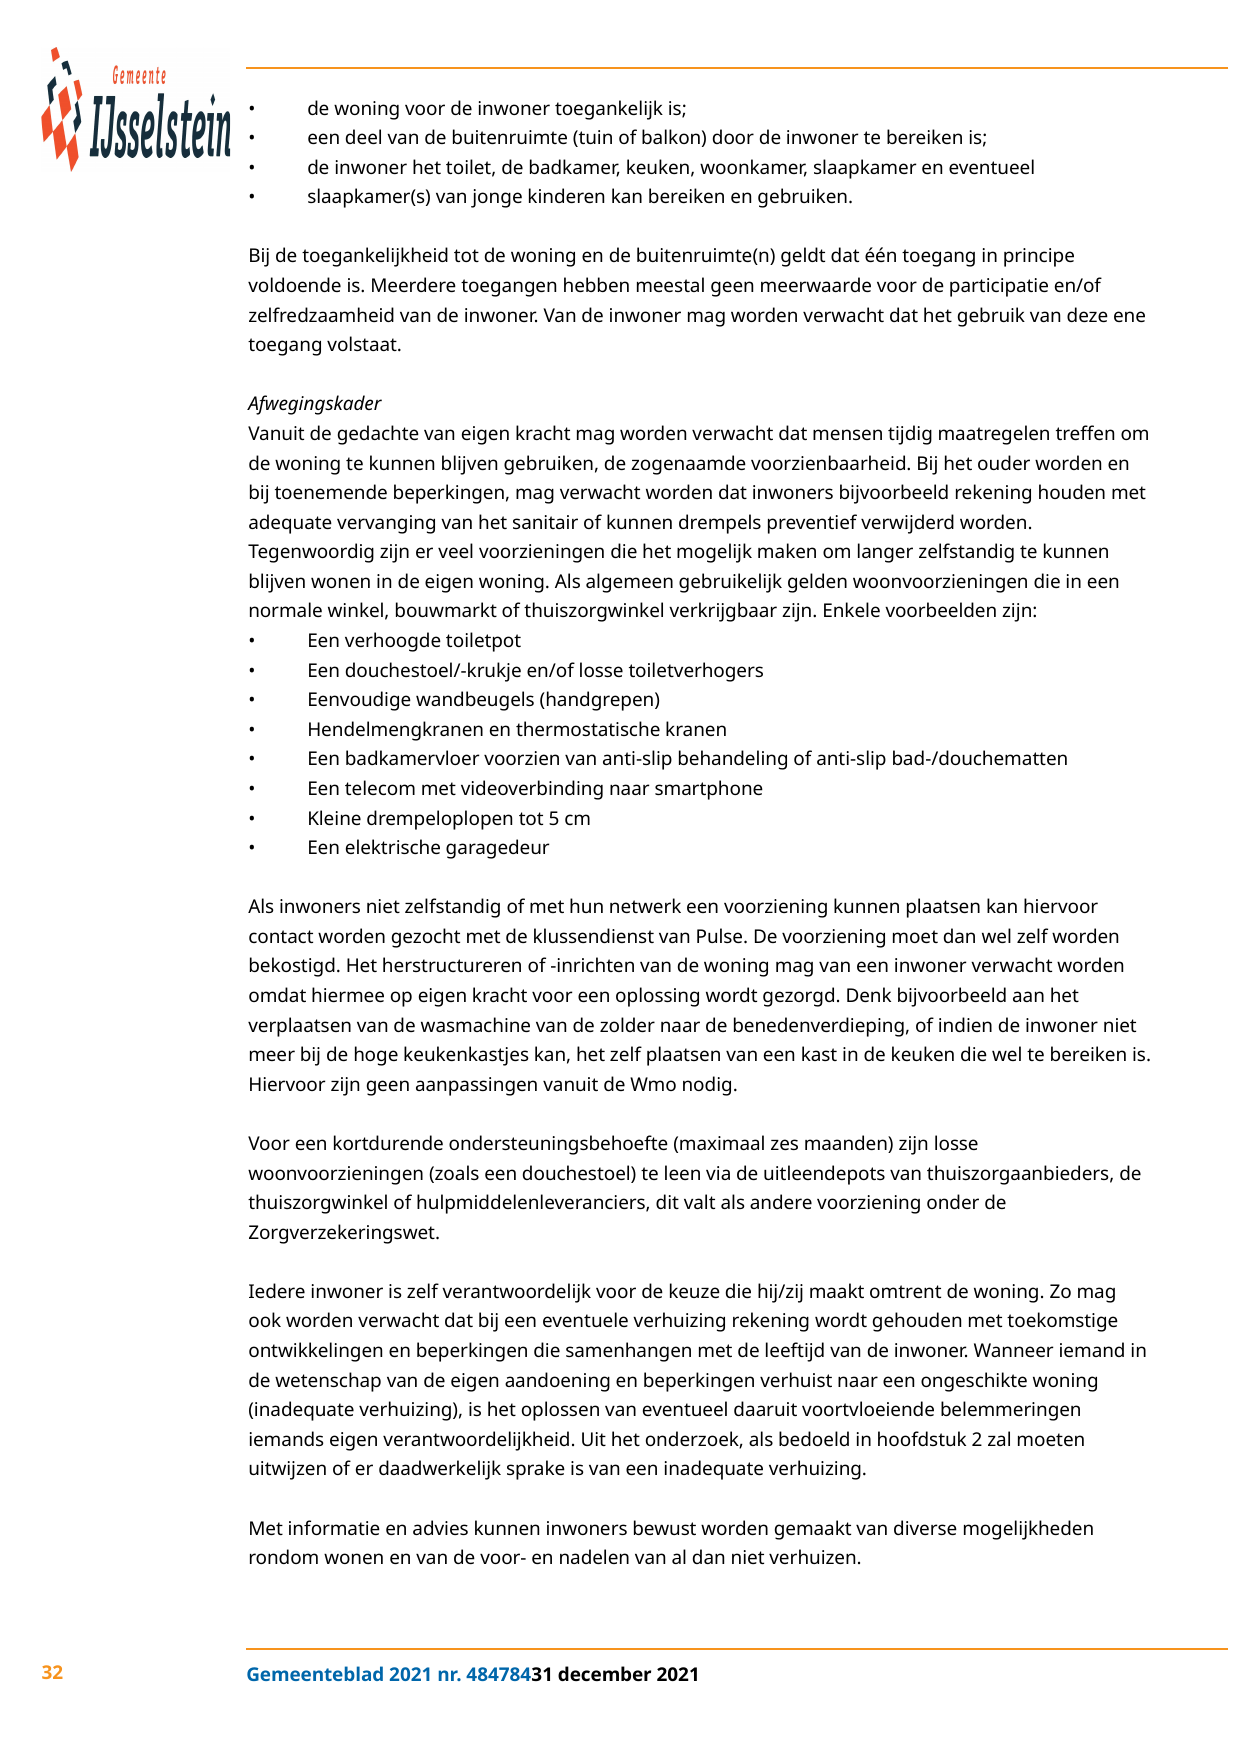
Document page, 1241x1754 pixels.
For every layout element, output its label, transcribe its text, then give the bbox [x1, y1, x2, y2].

list Eenvoudige wandbeugels (handgrepen) [248, 686, 1152, 712]
text Bij de toegankelijkheid tot de woning en de buitenruimte(n) geldt dat één toegang in principe voldoende is. Meerdere toegangen hebben meestal geen meerwaarde voor de participatie en/of zelfredzaamheid van de inwoner. Van de inwoner mag worden verwacht dat het gebruik van deze ene toegang volstaat. [248, 243, 1152, 357]
list slaapkamer(s) van jonge kinderen kan bereiken en gebruiken. [248, 183, 1152, 209]
list Hendelmengkranen en thermostatische kranen [248, 716, 1152, 742]
text Met informatie en advies kunnen inwoners bewust worden gemaakt van diverse mogelijkheden rondom wonen en van de voor- en nadelen van al dan niet verhuizen. [248, 1515, 1152, 1570]
text Vanuit de gedachte van eigen kracht mag worden verwacht dat mensen tijdig maatregelen treffen om de woning te kunnen blijven gebruiken, de zogenaamde voorzienbaarheid. Bij het ouder worden en bij toenemende beperkingen, mag verwacht worden dat inwoners bijvoorbeeld rekening houden met adequate vervanging van het sanitair of kunnen drempels preventief verwijderd worden. Tegenwoordig zijn er veel voorzieningen die het mogelijk maken om langer zelfstandig te kunnen blijven wonen in de eigen woning. Als algemeen gebruikelijk gelden woonvoorzieningen die in een normale winkel, bouwmarkt of thuiszorgwinkel verkrijgbaar zijn. Enkele voorbeelden zijn: [248, 420, 1152, 623]
text Als inwoners niet zelfstandig of met hun netwerk een voorziening kunnen plaatsen kan hiervoor contact worden gezocht met de klussendienst van Pulse. De voorziening moet dan wel zelf worden bekostigd. Het herstructureren of -inrichten van de woning mag van een inwoner verwacht worden omdat hiermee op eigen kracht voor een oplossing wordt gezorgd. Denk bijvoorbeeld aan het verplaatsen van de wasmachine van de zolder naar de benedenverdieping, of indien de inwoner niet meer bij de hoge keukenkastjes kan, het zelf plaatsen van een kast in de keuken die wel te bereiken is. Hiervoor zijn geen aanpassingen vanuit de Wmo nodig. [248, 893, 1152, 1097]
text Voor een kortdurende ondersteuningsbehoefte (maximaal zes maanden) zijn losse woonvoorzieningen (zoals een douchestoel) te leen via de uitleendepots van thuiszorgaanbieders, de thuiszorgwinkel of hulpmiddelenleveranciers, dit valt als andere voorziening onder de Zorgverzekeringswet. [248, 1130, 1152, 1245]
list Kleine drempeloplopen tot 5 cm [248, 805, 1152, 831]
picture [41, 47, 231, 172]
list Een douchestoel/-krukje en/of losse toiletverhogers [248, 657, 1152, 683]
list Een telecom met videoverbinding naar smartphone [248, 775, 1152, 801]
list een deel van de buitenruimte (tuin of balkon) door de inwoner te bereiken is; [248, 124, 1152, 150]
text Iedere inwoner is zelf verantwoordelijk voor de keuze die hij/zij maakt omtrent de woning. Zo mag ook worden verwacht dat bij een eventuele verhuizing rekening wordt gehouden met toekomstige ontwikkelingen en beperkingen die samenhangen met de leeftijd van de inwoner. Wanneer iemand in de wetenschap van de eigen aandoening en beperkingen verhuist naar een ongeschikte woning (inadequate verhuizing), is het oplossen van eventueel daaruit voortvloeiende belemmeringen iemands eigen verantwoordelijkheid. Uit het onderzoek, als bedoeld in hoofdstuk 2 zal moeten uitwijzen of er daadwerkelijk sprake is van een inadequate verhuizing. [248, 1278, 1152, 1481]
list Een badkamervloer voorzien van anti-slip behandeling of anti-slip bad-/douchematten [248, 746, 1152, 771]
list de woning voor de inwoner toegankelijk is; [248, 95, 1152, 121]
list de inwoner het toilet, de badkamer, keuken, woonkamer, slaapkamer en eventueel [248, 154, 1152, 180]
text Afwegingskader [248, 391, 1152, 416]
list Een elektrische garagedeur [248, 834, 1152, 860]
list Een verhoogde toiletpot [248, 627, 1152, 653]
